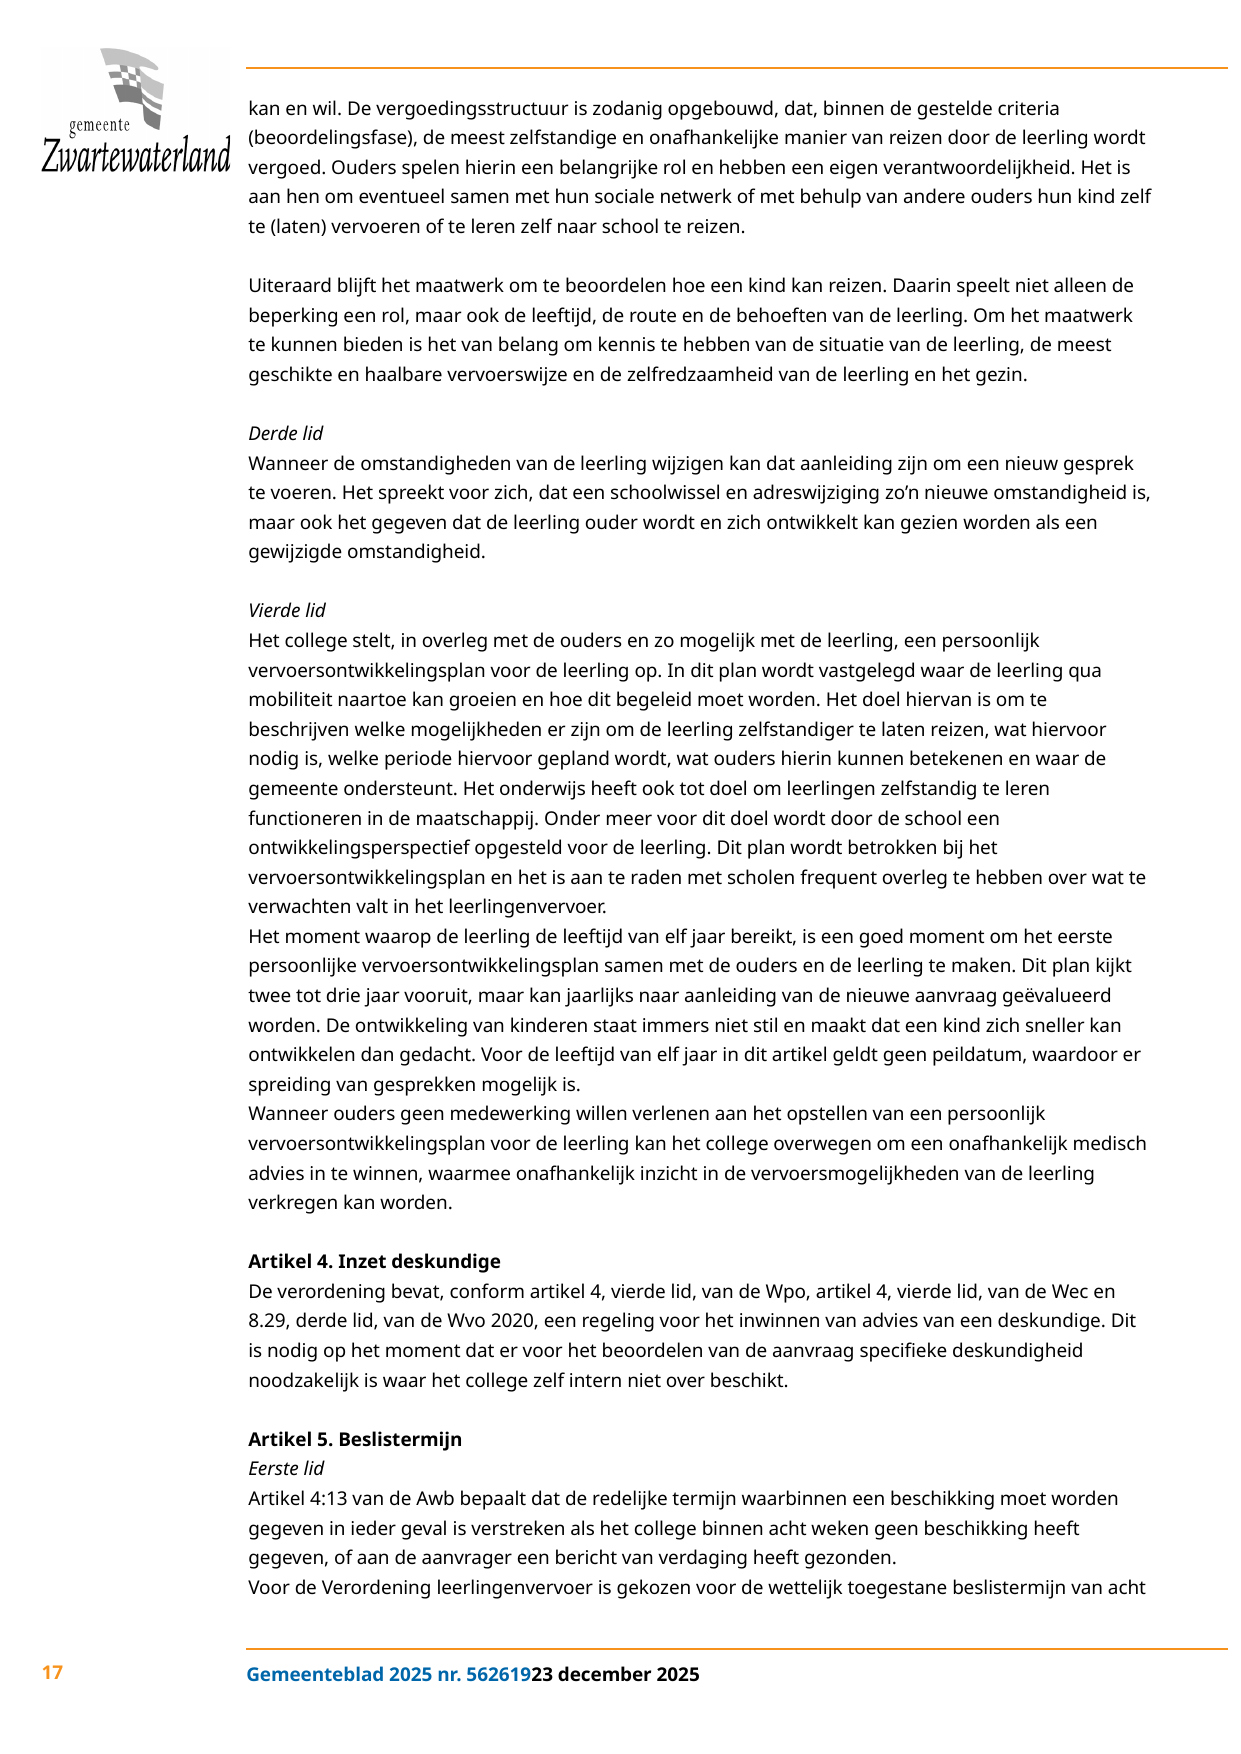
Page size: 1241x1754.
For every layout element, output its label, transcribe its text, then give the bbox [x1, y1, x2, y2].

text Derde lid [248, 420, 1152, 446]
text Eerste lid [248, 1456, 1152, 1481]
text kan en wil. De vergoedingsstructuur is zodanig opgebouwd, dat, binnen de gestelde criteria (beoordelingsfase), de meest zelfstandige en onafhankelijke manier van reizen door de leerling wordt vergoed. Ouders spelen hierin een belangrijke rol en hebben een eigen verantwoordelijkheid. Het is aan hen om eventueel samen met hun sociale netwerk of met behulp van andere ouders hun kind zelf te (laten) vervoeren of te leren zelf naar school te reizen. [248, 95, 1152, 239]
text Vierde lid [248, 598, 1152, 623]
text Het moment waarop de leerling de leeftijd van elf jaar bereikt, is een goed moment om het eerste persoonlijke vervoersontwikkelingsplan samen met de ouders en de leerling te maken. Dit plan kijkt twee tot drie jaar vooruit, maar kan jaarlijks naar aanleiding van de nieuwe aanvraag geëvalueerd worden. De ontwikkeling van kinderen staat immers niet stil en maakt dat een kind zich sneller kan ontwikkelen dan gedacht. Voor de leeftijd van elf jaar in dit artikel geldt geen peildatum, waardoor er spreiding van gesprekken mogelijk is. [248, 923, 1152, 1097]
text De verordening bevat, conform artikel 4, vierde lid, van de Wpo, artikel 4, vierde lid, van de Wec en 8.29, derde lid, van de Wvo 2020, een regeling voor het inwinnen van advies van een deskundige. Dit is nodig op het moment dat er voor het beoordelen van de aanvraag specifieke deskundigheid noodzakelijk is waar het college zelf intern niet over beschikt. [248, 1278, 1152, 1393]
text Het college stelt, in overleg met de ouders en zo mogelijk met de leerling, een persoonlijk vervoersontwikkelingsplan voor de leerling op. In dit plan wordt vastgelegd waar de leerling qua mobiliteit naartoe kan groeien en hoe dit begeleid moet worden. Het doel hiervan is om te beschrijven welke mogelijkheden er zijn om de leerling zelfstandiger te laten reizen, wat hiervoor nodig is, welke periode hiervoor gepland wordt, wat ouders hierin kunnen betekenen en waar de gemeente ondersteunt. Het onderwijs heeft ook tot doel om leerlingen zelfstandig te leren functioneren in de maatschappij. Onder meer voor dit doel wordt door de school een ontwikkelingsperspectief opgesteld voor de leerling. Dit plan wordt betrokken bij het vervoersontwikkelingsplan en het is aan te raden met scholen frequent overleg te hebben over wat te verwachten valt in het leerlingenvervoer. [248, 627, 1152, 919]
picture [41, 47, 231, 172]
text Artikel 4. Inzet deskundige [248, 1248, 1152, 1274]
text Wanneer ouders geen medewerking willen verlenen aan het opstellen van een persoonlijk vervoersontwikkelingsplan voor de leerling kan het college overwegen om een onafhankelijk medisch advies in te winnen, waarmee onafhankelijk inzicht in de vervoersmogelijkheden van de leerling verkregen kan worden. [248, 1101, 1152, 1215]
text Wanneer de omstandigheden van de leerling wijzigen kan dat aanleiding zijn om een nieuw gesprek te voeren. Het spreekt voor zich, dat een schoolwissel en adreswijziging zo’n nieuwe omstandigheid is, maar ook het gegeven dat de leerling ouder wordt en zich ontwikkelt kan gezien worden als een gewijzigde omstandigheid. [248, 450, 1152, 564]
text Uiteraard blijft het maatwerk om te beoordelen hoe een kind kan reizen. Daarin speelt niet alleen de [248, 272, 1152, 298]
text beperking een rol, maar ook de leeftijd, de route en de behoeften van de leerling. Om het maatwerk te kunnen bieden is het van belang om kennis te hebben van de situatie van de leerling, de meest geschikte en haalbare vervoerswijze en de zelfredzaamheid van de leerling en het gezin. [248, 302, 1152, 387]
text Voor de Verordening leerlingenvervoer is gekozen voor de wettelijk toegestane beslistermijn van acht [248, 1574, 1152, 1600]
text Artikel 5. Beslistermijn [248, 1426, 1152, 1452]
text Artikel 4:13 van de Awb bepaalt dat de redelijke termijn waarbinnen een beschikking moet worden gegeven in ieder geval is verstreken als het college binnen acht weken geen beschikking heeft gegeven, of aan de aanvrager een bericht van verdaging heeft gezonden. [248, 1485, 1152, 1570]
